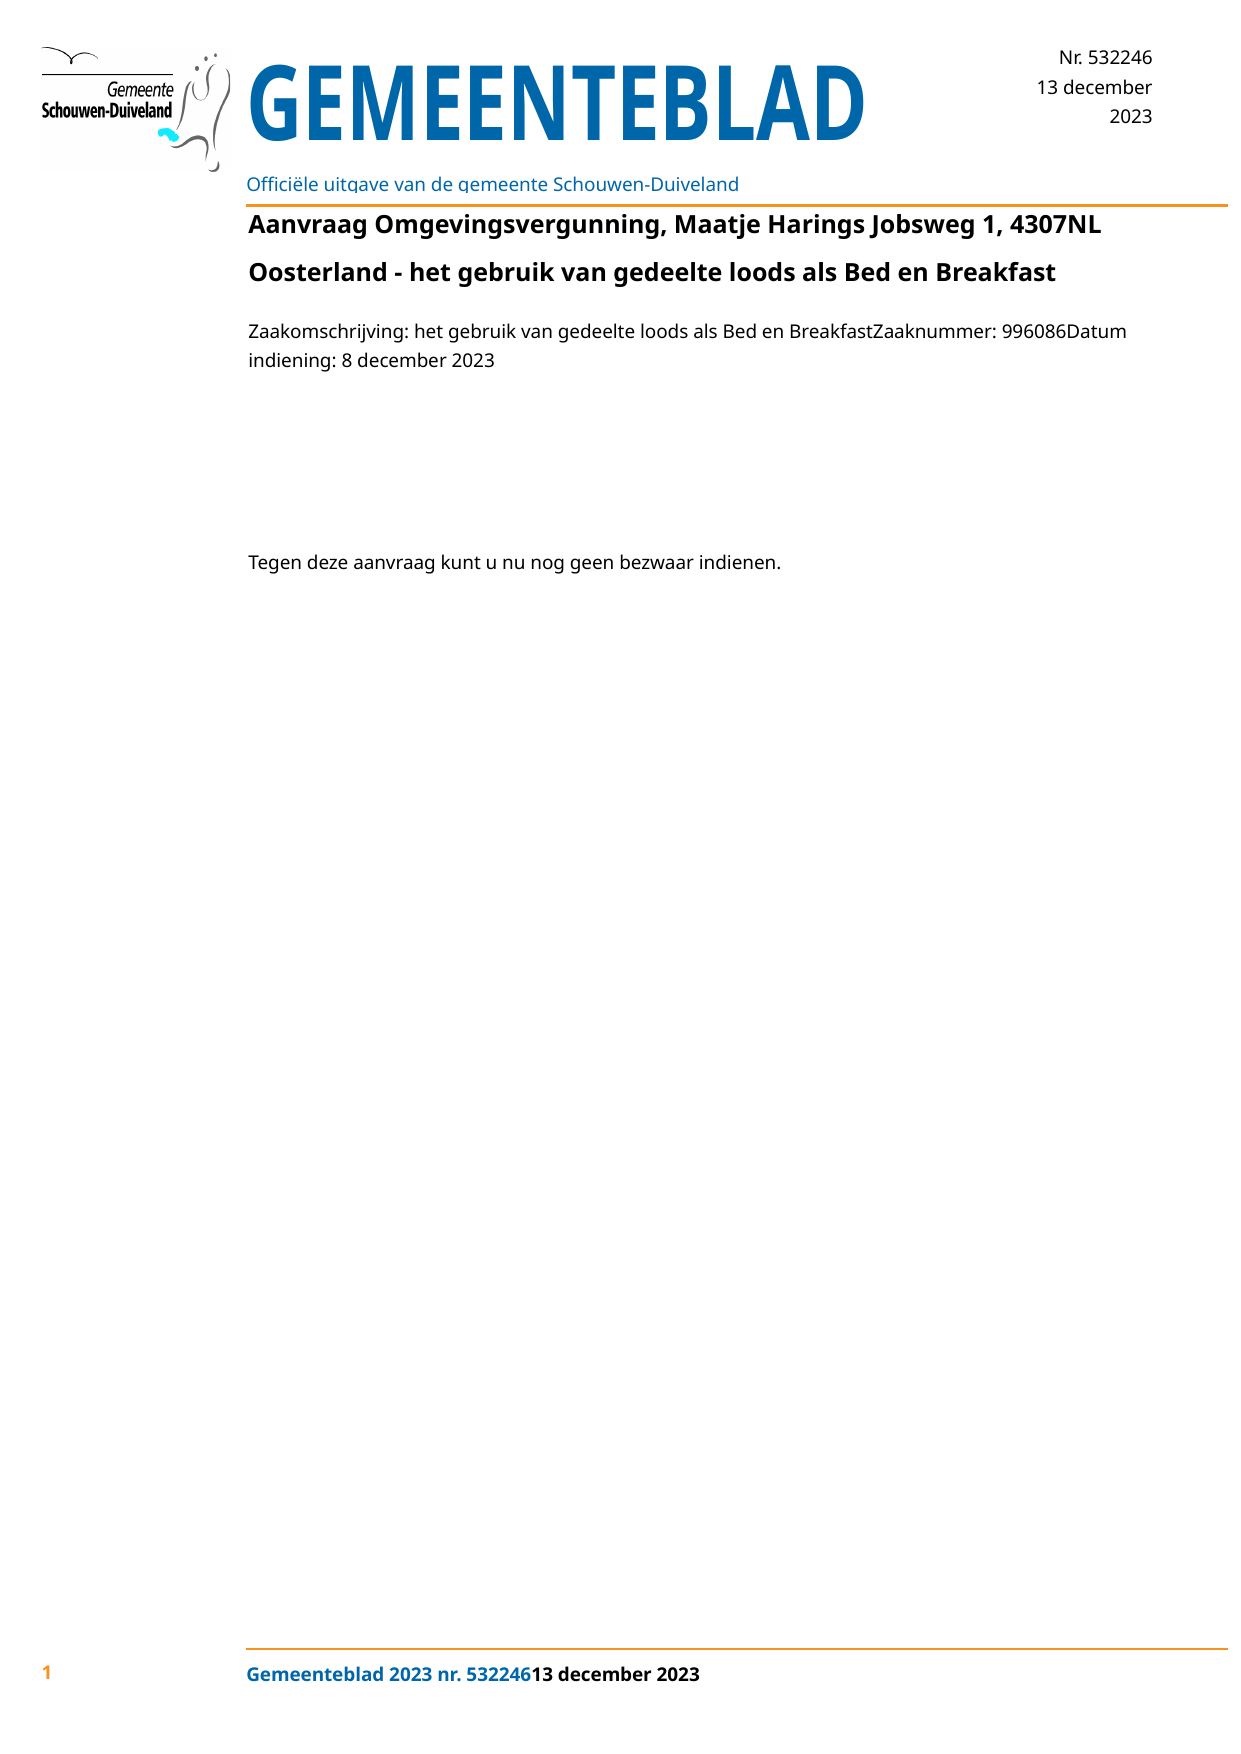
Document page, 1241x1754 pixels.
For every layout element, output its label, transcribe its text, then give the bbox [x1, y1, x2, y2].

text Aanvraag Omgevingsvergunning, Maatje Harings Jobsweg 1, 4307NL Oosterland - het gebruik van gedeelte loods als Bed en Breakfast [248, 207, 1152, 288]
text Tegen deze aanvraag kunt u nu nog geen bezwaar indienen. [248, 549, 1152, 575]
text Zaakomschrijving: het gebruik van gedeelte loods als Bed en BreakfastZaaknummer: 996086Datum indiening: 8 december 2023 [248, 318, 1152, 373]
picture [41, 47, 231, 172]
